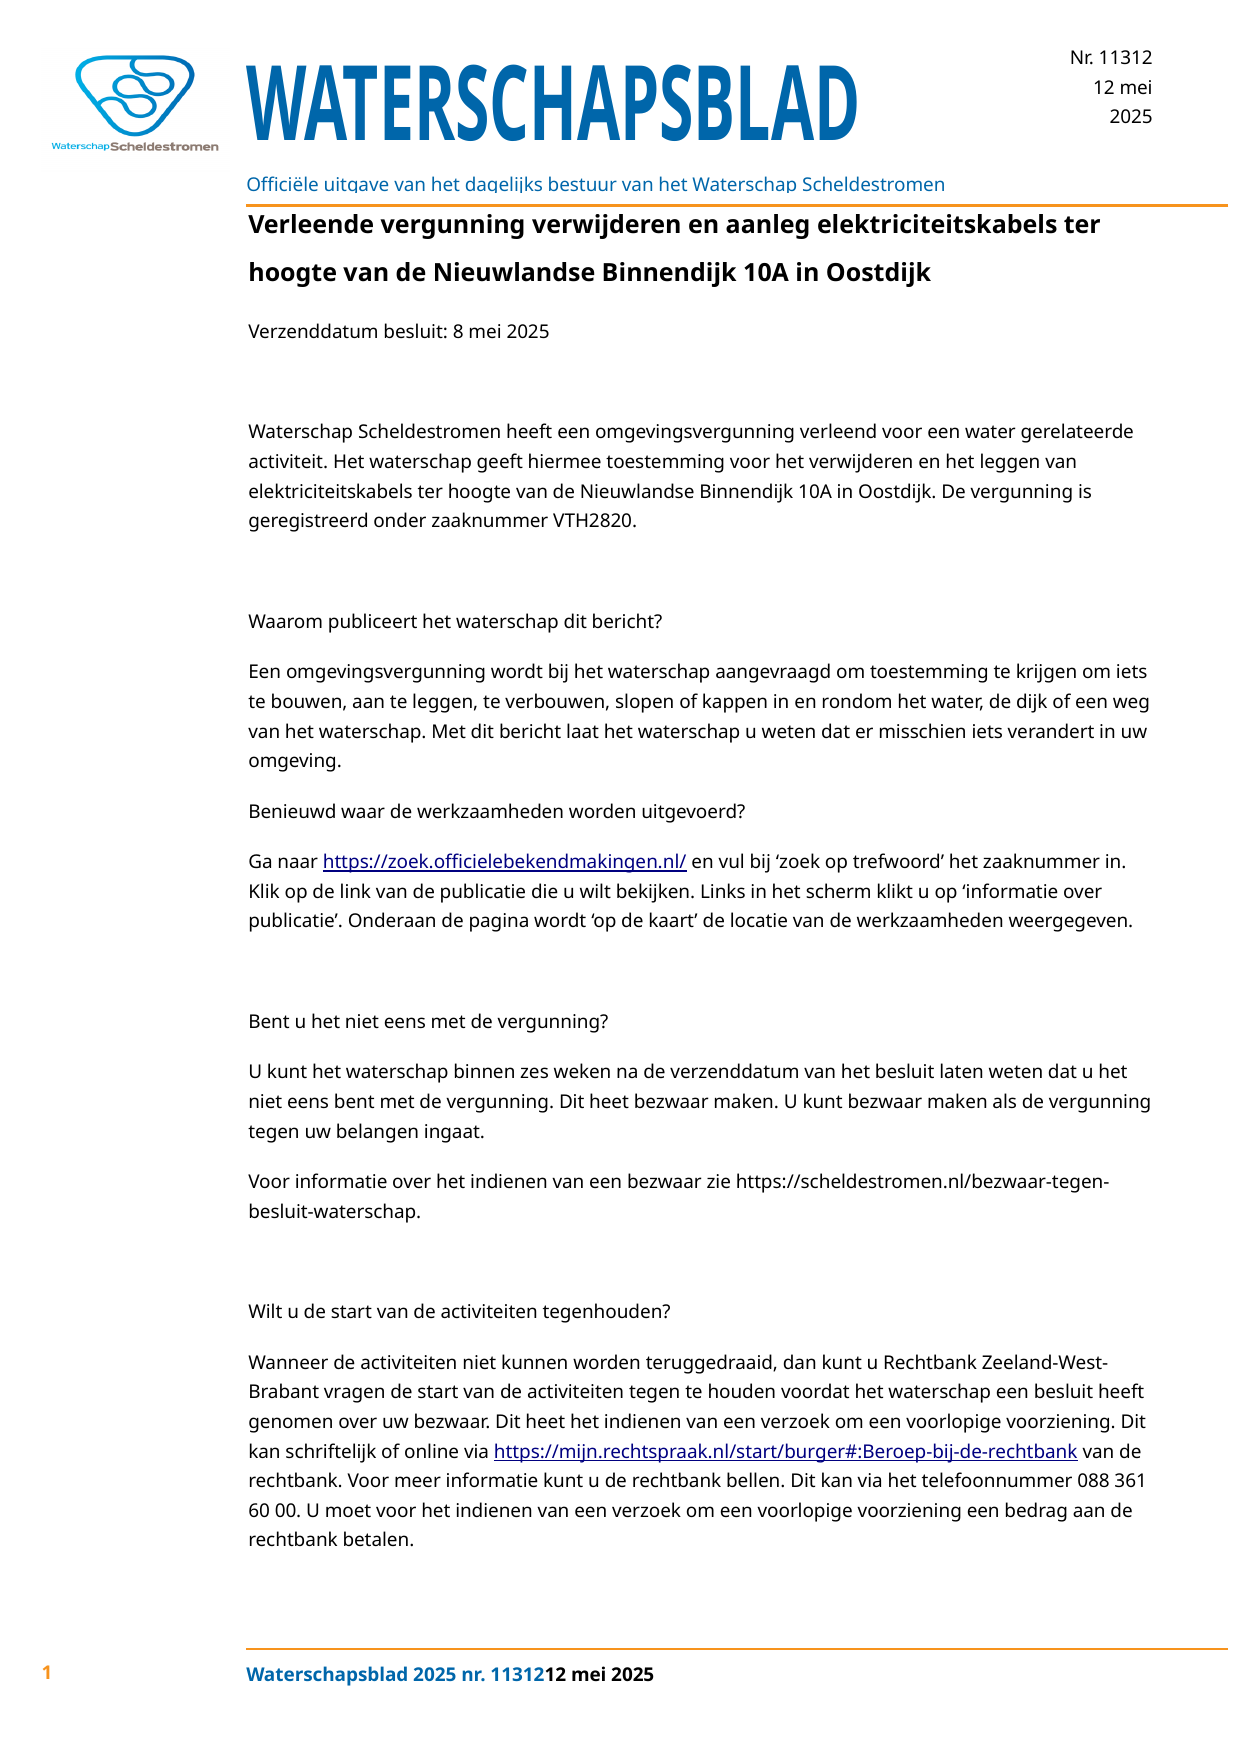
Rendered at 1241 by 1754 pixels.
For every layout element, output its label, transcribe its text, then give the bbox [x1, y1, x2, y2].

text Verzenddatum besluit: 8 mei 2025 [248, 318, 1152, 344]
picture [41, 47, 231, 172]
text Verleende vergunning verwijderen en aanleg elektriciteitskabels ter hoogte van de Nieuwlandse Binnendijk 10A in Oostdijk [248, 207, 1152, 288]
text Een omgevingsvergunning wordt bij het waterschap aangevraagd om toestemming te krijgen om iets te bouwen, aan te leggen, te verbouwen, slopen of kappen in en rondom het water, de dijk of een weg van het waterschap. Met dit bericht laat het waterschap u weten dat er misschien iets verandert in uw omgeving. [248, 659, 1152, 773]
text Waterschap Scheldestromen heeft een omgevingsvergunning verleend voor een water gerelateerde activiteit. Het waterschap geeft hiermee toestemming voor het verwijderen en het leggen van elektriciteitskabels ter hoogte van de Nieuwlandse Binnendijk 10A in Oostdijk. De vergunning is geregistreerd onder zaaknummer VTH2820. [248, 419, 1152, 533]
text Wanneer de activiteiten niet kunnen worden teruggedraaid, dan kunt u Rechtbank Zeeland-West-Brabant vragen de start van de activiteiten tegen te houden voordat het waterschap een besluit heeft genomen over uw bezwaar. Dit heet het indienen van een verzoek om een voorlopige voorziening. Dit kan schriftelijk of online via https://mijn.rechtspraak.nl/start/burger#:Beroep-bij-de-rechtbank van de rechtbank. Voor meer informatie kunt u de rechtbank bellen. Dit kan via het telefoonnummer 088 361 60 00. U moet voor het indienen van een verzoek om een voorlopige voorziening een bedrag aan de rechtbank betalen. [248, 1349, 1152, 1552]
text Ga naar https://zoek.officielebekendmakingen.nl/ en vul bij ‘zoek op trefwoord’ het zaaknummer in. Klik op de link van de publicatie die u wilt bekijken. Links in het scherm klikt u op ‘informatie over publicatie’. Onderaan de pagina wordt ‘op de kaart’ de locatie van de werkzaamheden weergegeven. [248, 848, 1152, 933]
text Benieuwd waar de werkzaamheden worden uitgevoerd? [248, 798, 1152, 824]
text U kunt het waterschap binnen zes weken na de verzenddatum van het besluit laten weten dat u het niet eens bent met de vergunning. Dit heet bezwaar maken. U kunt bezwaar maken als de vergunning tegen uw belangen ingaat. [248, 1059, 1152, 1144]
text Waarom publiceert het waterschap dit bericht? [248, 608, 1152, 634]
text Wilt u de start van de activiteiten tegenhouden? [248, 1299, 1152, 1324]
text Voor informatie over het indienen van een bezwaar zie https://scheldestromen.nl/bezwaar-tegen-besluit-waterschap. [248, 1168, 1152, 1224]
text Bent u het niet eens met de vergunning? [248, 1008, 1152, 1034]
